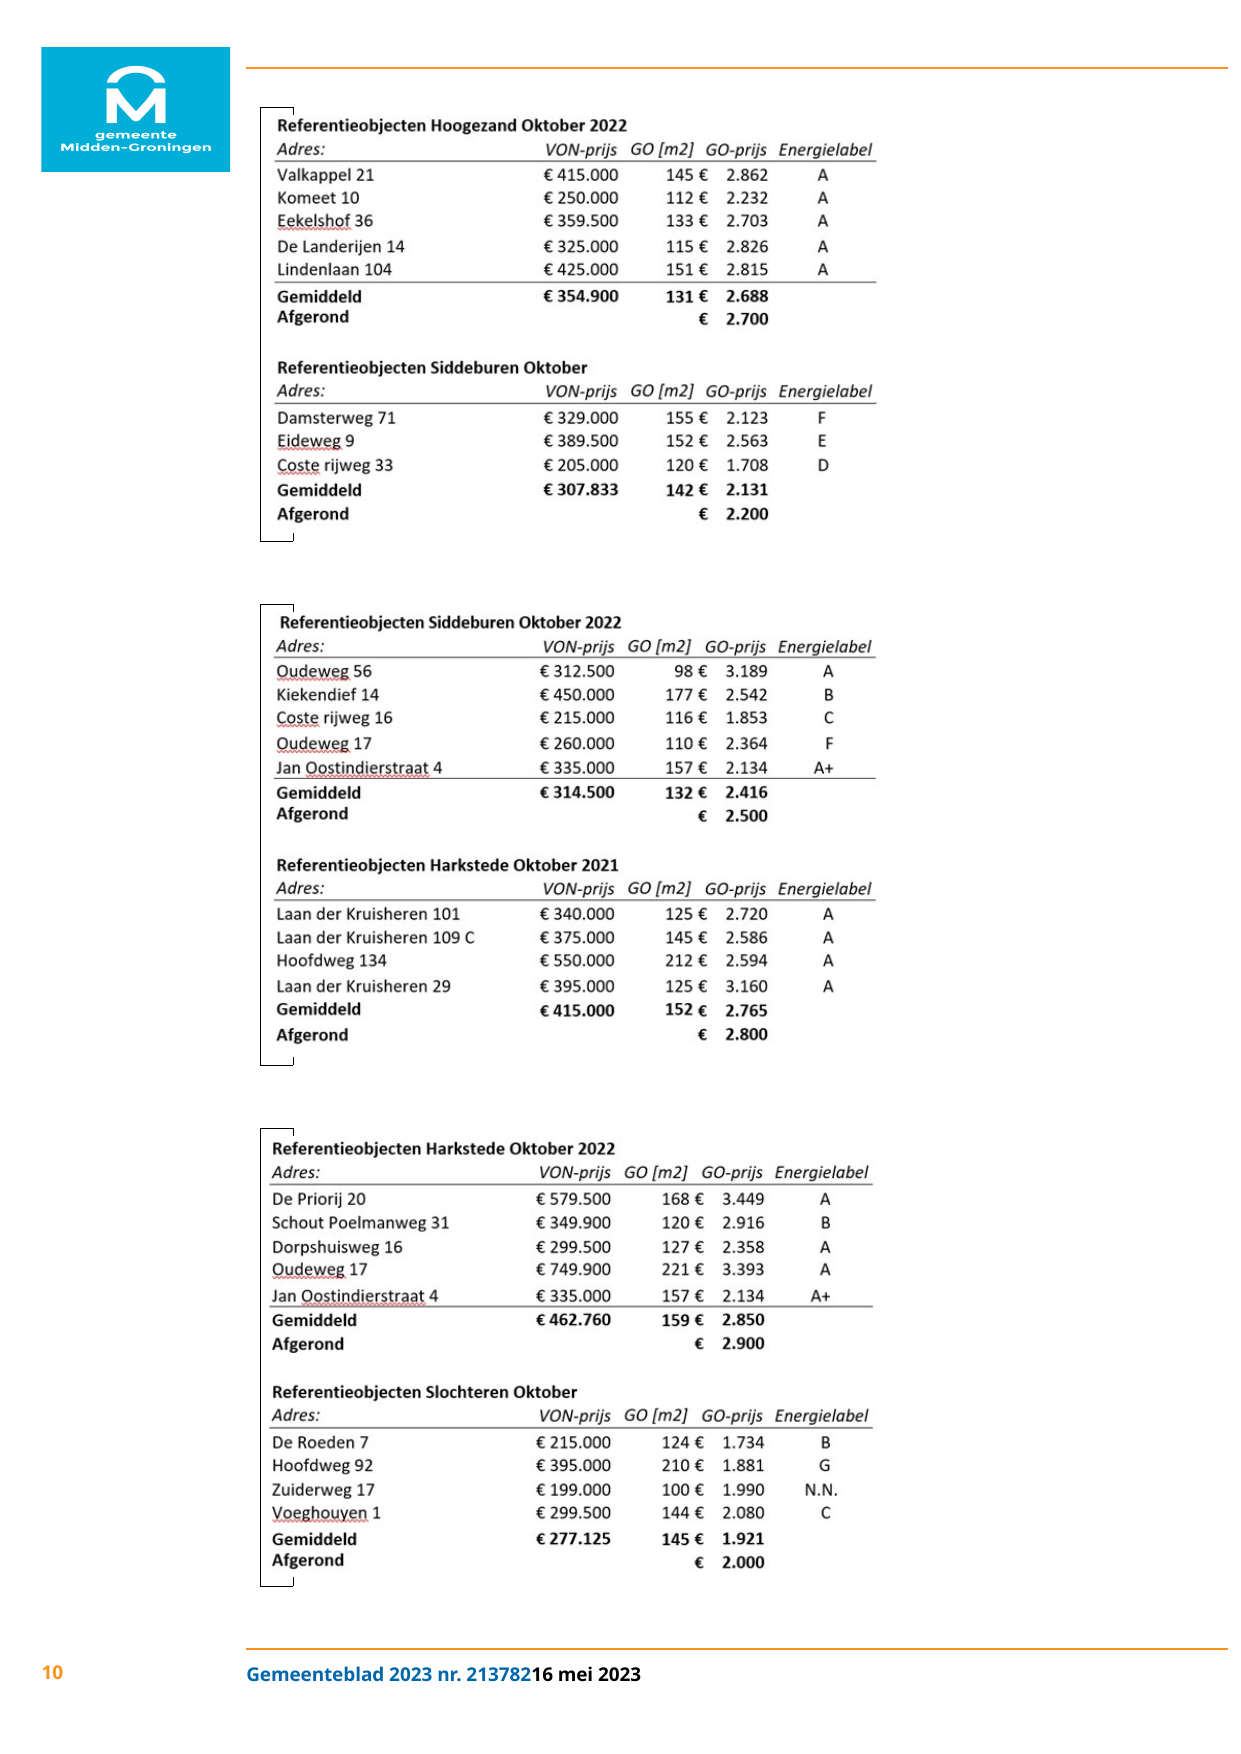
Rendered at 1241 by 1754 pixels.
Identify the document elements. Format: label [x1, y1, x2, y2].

picture [108, 66, 164, 82]
picture [268, 612, 1173, 1057]
picture [268, 1136, 1173, 1577]
picture [107, 89, 165, 122]
picture [184, 146, 190, 153]
picture [268, 115, 1173, 533]
